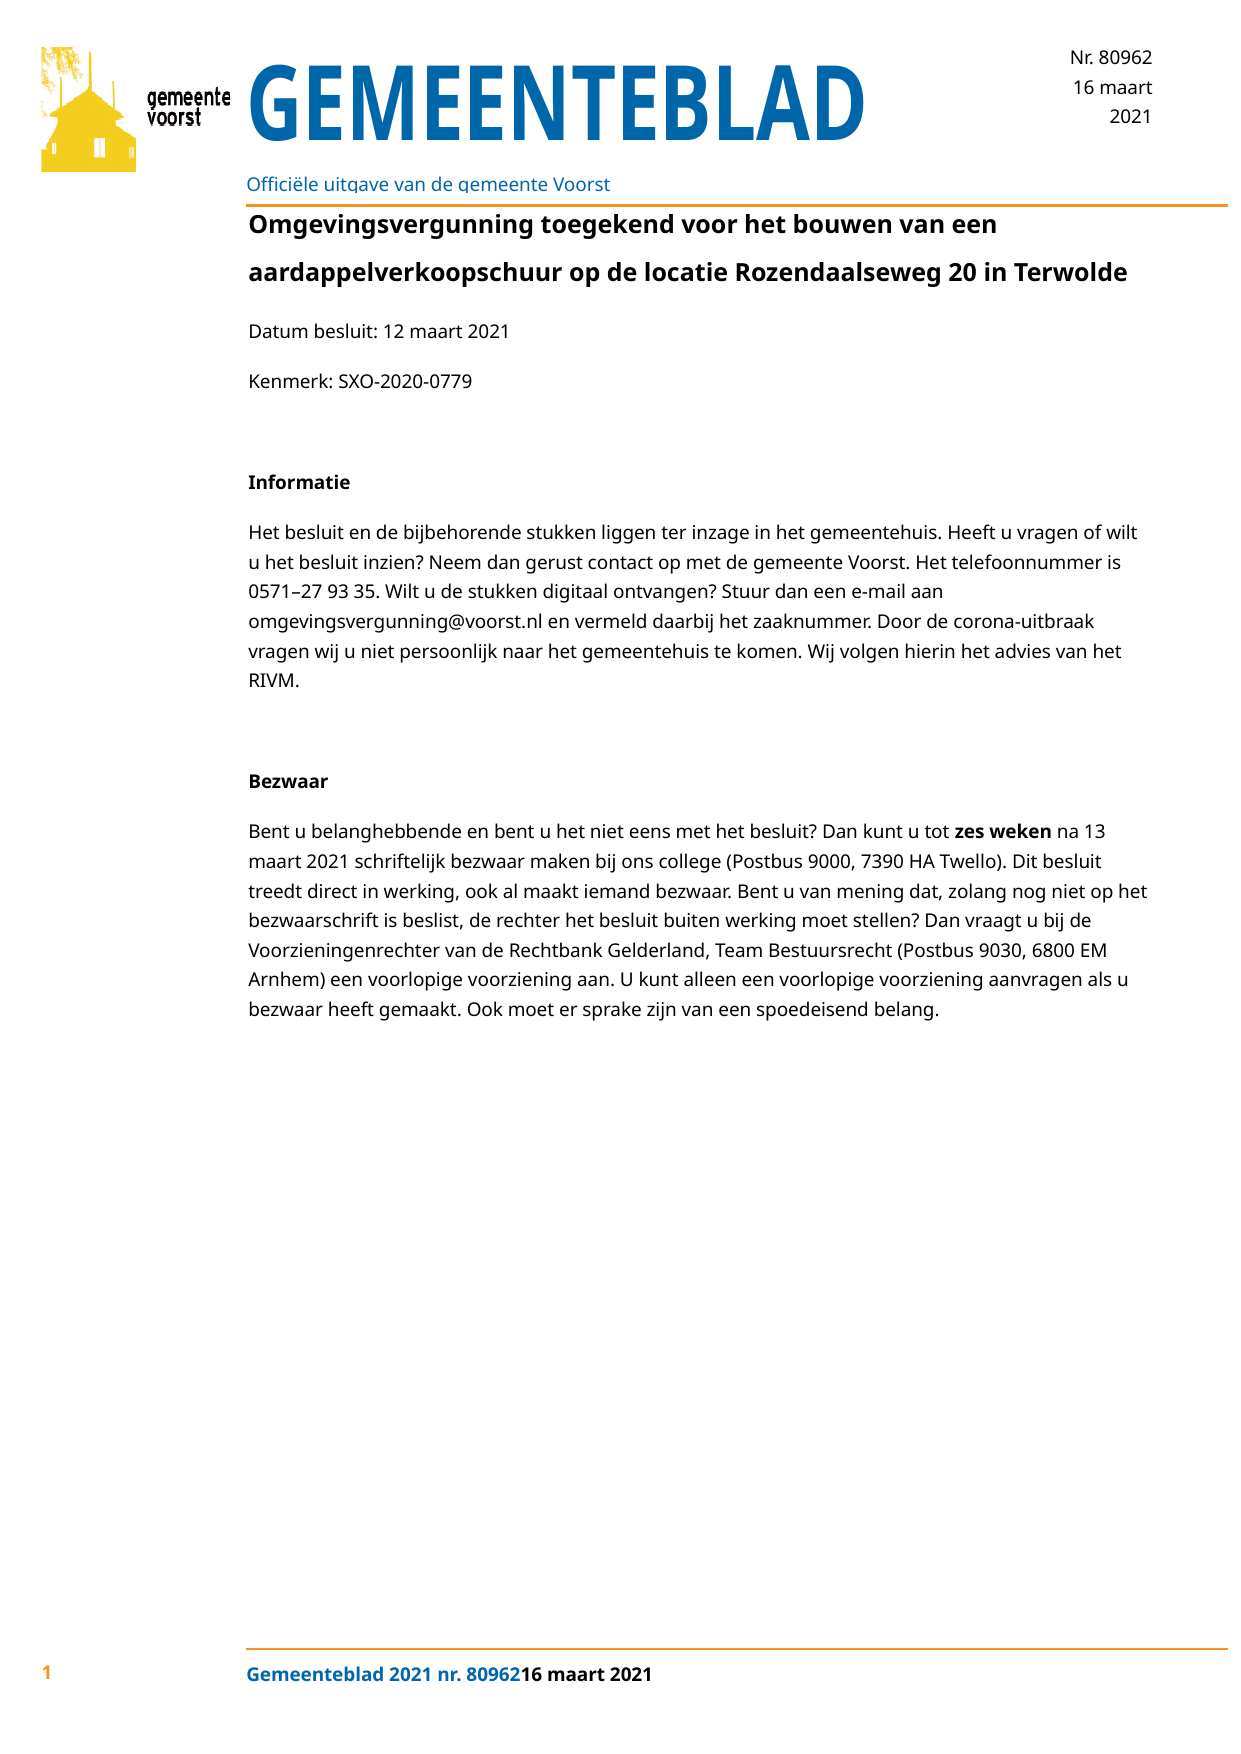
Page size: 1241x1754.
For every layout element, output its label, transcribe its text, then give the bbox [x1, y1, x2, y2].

text Datum besluit: 12 maart 2021 [248, 318, 1152, 344]
picture [41, 47, 231, 172]
text Bezwaar [248, 768, 1152, 794]
text Bent u belanghebbende en bent u het niet eens met het besluit? Dan kunt u tot zes weken na 13 maart 2021 schriftelijk bezwaar maken bij ons college (Postbus 9000, 7390 HA Twello). Dit besluit treedt direct in werking, ook al maakt iemand bezwaar. Bent u van mening dat, zolang nog niet op het bezwaarschrift is beslist, de rechter het besluit buiten werking moet stellen? Dan vraagt u bij de Voorzieningenrechter van de Rechtbank Gelderland, Team Bestuursrecht (Postbus 9030, 6800 EM Arnhem) een voorlopige voorziening aan. U kunt alleen een voorlopige voorziening aanvragen als u bezwaar heeft gemaakt. Ook moet er sprake zijn van een spoedeisend belang. [248, 819, 1152, 1022]
text Kenmerk: SXO-2020-0779 [248, 368, 1152, 394]
text Omgevingsvergunning toegekend voor het bouwen van een aardappelverkoopschuur op de locatie Rozendaalseweg 20 in Terwolde [248, 207, 1152, 288]
text Informatie [248, 469, 1152, 495]
text Het besluit en de bijbehorende stukken liggen ter inzage in het gemeentehuis. Heeft u vragen of wilt u het besluit inzien? Neem dan gerust contact op met de gemeente Voorst. Het telefoonnummer is 0571–27 93 35. Wilt u de stukken digitaal ontvangen? Stuur dan een e-mail aan omgevingsvergunning@voorst.nl en vermeld daarbij het zaaknummer. Door de corona-uitbraak vragen wij u niet persoonlijk naar het gemeentehuis te komen. Wij volgen hierin het advies van het RIVM. [248, 519, 1152, 693]
